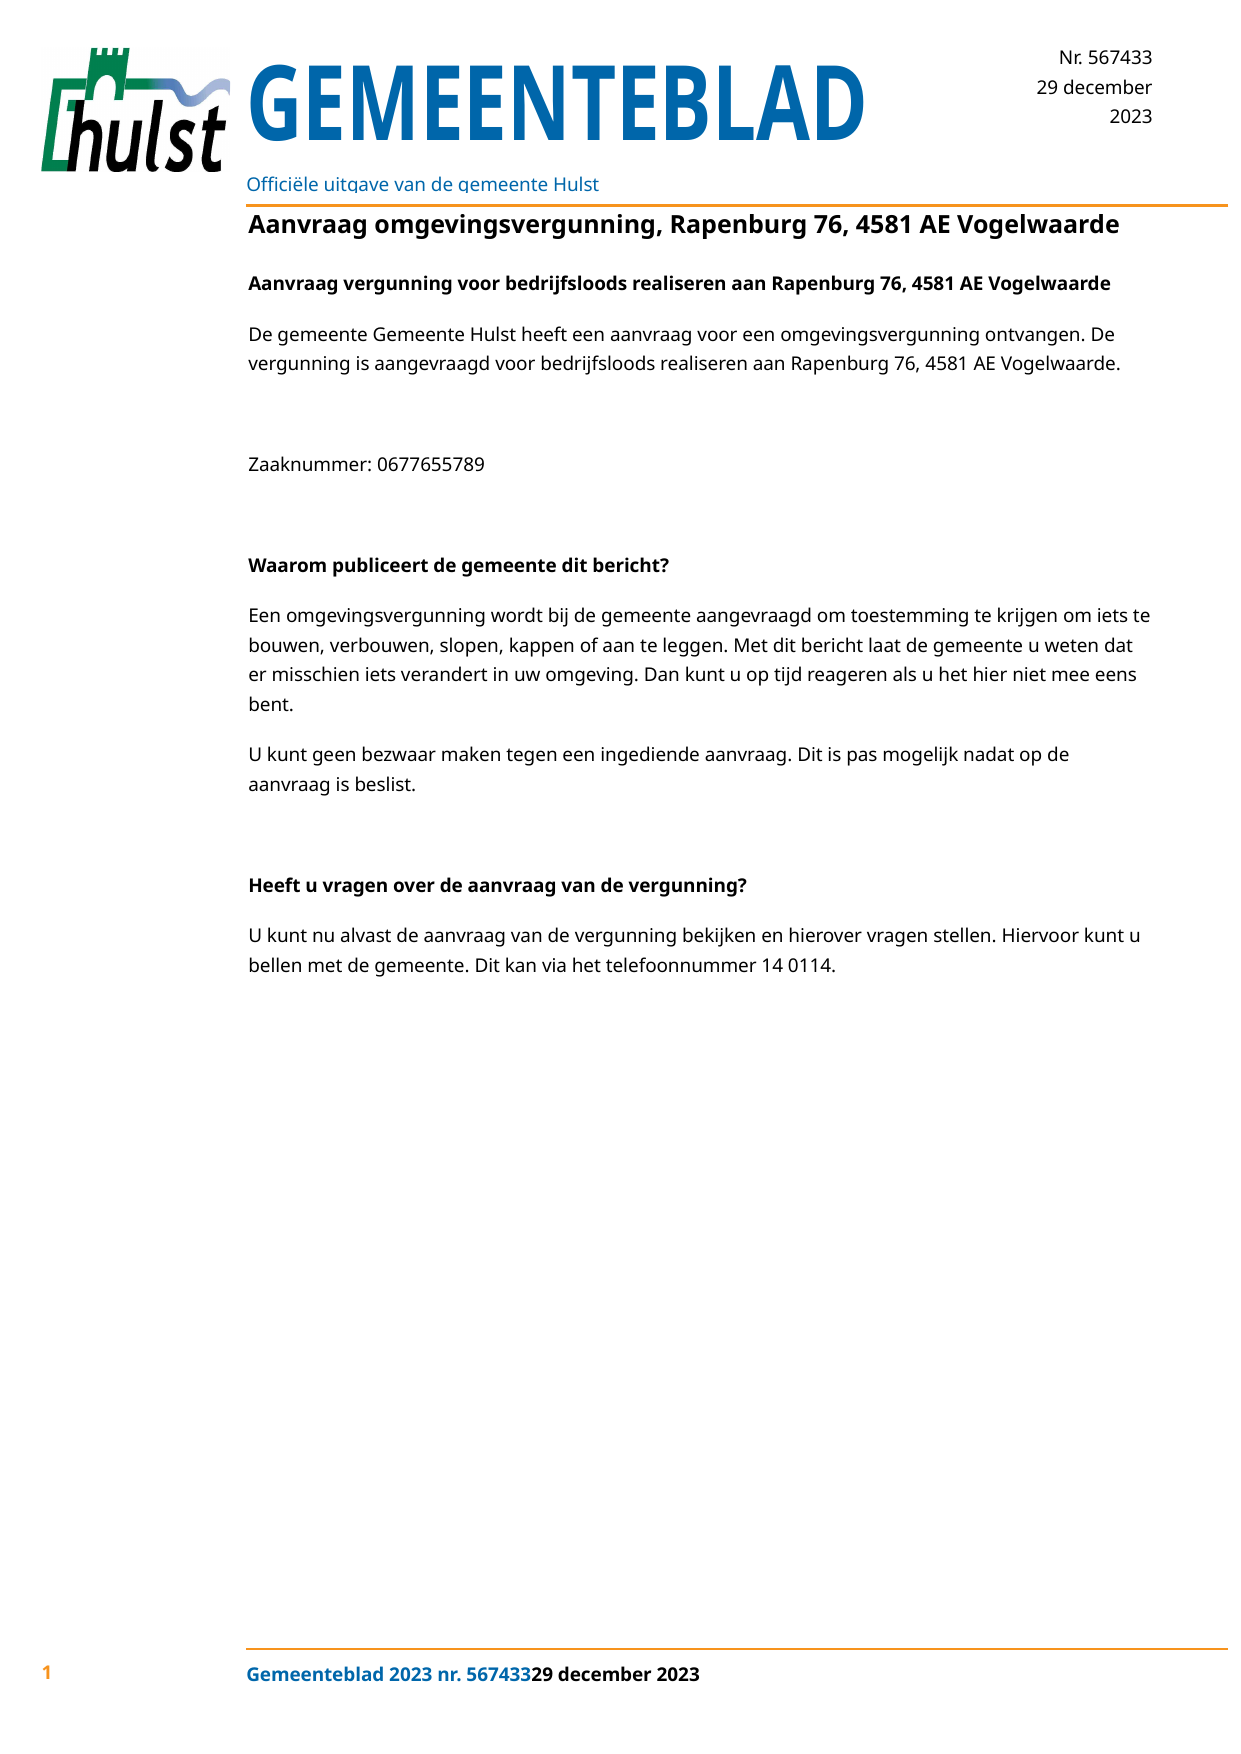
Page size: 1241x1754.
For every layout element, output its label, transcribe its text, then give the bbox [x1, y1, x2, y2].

picture [41, 47, 231, 172]
text Waarom publiceert de gemeente dit bericht? [248, 552, 1152, 578]
text U kunt geen bezwaar maken tegen een ingediende aanvraag. Dit is pas mogelijk nadat op de aanvraag is beslist. [248, 742, 1152, 797]
text Heeft u vragen over de aanvraag van de vergunning? [248, 872, 1152, 898]
text De gemeente Gemeente Hulst heeft een aanvraag voor een omgevingsvergunning ontvangen. De vergunning is aangevraagd voor bedrijfsloods realiseren aan Rapenburg 76, 4581 AE Vogelwaarde. [248, 321, 1152, 376]
text Een omgevingsvergunning wordt bij de gemeente aangevraagd om toestemming te krijgen om iets te bouwen, verbouwen, slopen, kappen of aan te leggen. Met dit bericht laat de gemeente u weten dat er misschien iets verandert in uw omgeving. Dan kunt u op tijd reageren als u het hier niet mee eens bent. [248, 602, 1152, 717]
text Aanvraag omgevingsvergunning, Rapenburg 76, 4581 AE Vogelwaarde [248, 207, 1152, 241]
text U kunt nu alvast de aanvraag van de vergunning bekijken en hierover vragen stellen. Hiervoor kunt u bellen met de gemeente. Dit kan via het telefoonnummer 14 0114. [248, 922, 1152, 978]
text Zaaknummer: 0677655789 [248, 451, 1152, 477]
text Aanvraag vergunning voor bedrijfsloods realiseren aan Rapenburg 76, 4581 AE Vogelwaarde [248, 270, 1152, 296]
